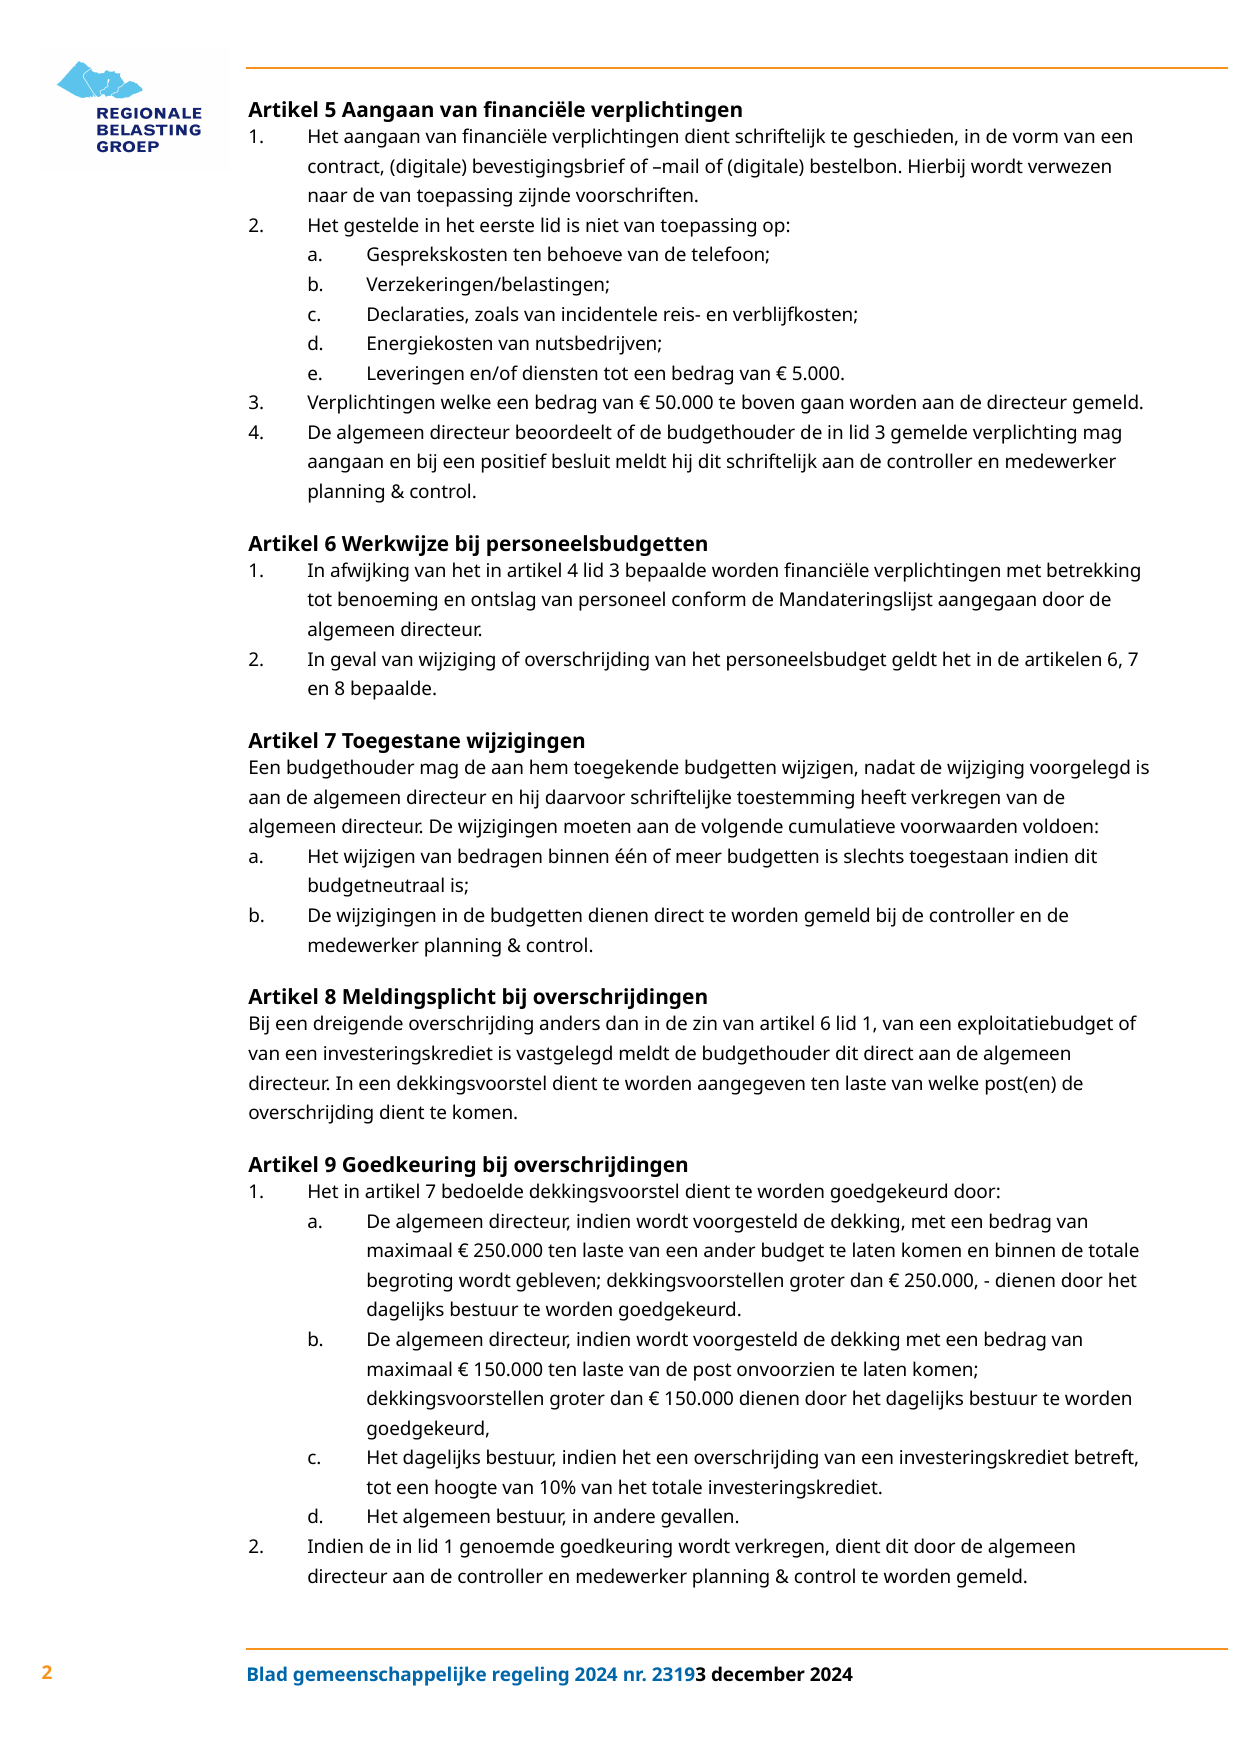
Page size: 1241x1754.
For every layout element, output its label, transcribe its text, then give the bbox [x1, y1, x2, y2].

list De wijzigingen in de budgetten dienen direct te worden gemeld bij de controller en de medewerker planning & control. [248, 902, 1152, 957]
list Gesprekskosten ten behoeve van de telefoon; [307, 242, 1152, 267]
list De algemeen directeur beoordeelt of de budgethouder de in lid 3 gemelde verplichting mag aangaan en bij een positief besluit meldt hij dit schriftelijk aan de controller en medewerker planning & control. [248, 419, 1152, 504]
list Het gestelde in het eerste lid is niet van toepassing op: [248, 212, 1152, 238]
list Het wijzigen van bedragen binnen één of meer budgetten is slechts toegestaan indien dit budgetneutraal is; [248, 843, 1152, 898]
list In geval van wijziging of overschrijding van het personeelsbudget geldt het in de artikelen 6, 7 en 8 bepaalde. [248, 646, 1152, 701]
text Artikel 6 Werkwijze bij personeelsbudgetten [248, 529, 1152, 557]
list In afwijking van het in artikel 4 lid 3 bepaalde worden financiële verplichtingen met betrekking tot benoeming en ontslag van personeel conform de Mandateringslijst aangegaan door de algemeen directeur. [248, 557, 1152, 642]
list De algemeen directeur, indien wordt voorgesteld de dekking met een bedrag van maximaal € 150.000 ten laste van de post onvoorzien te laten komen; dekkingsvoorstellen groter dan € 150.000 dienen door het dagelijks bestuur te worden goedgekeurd, [307, 1326, 1152, 1441]
list Verzekeringen/belastingen; [307, 271, 1152, 297]
list Het in artikel 7 bedoelde dekkingsvoorstel dient te worden goedgekeurd door: [248, 1178, 1152, 1204]
list Declaraties, zoals van incidentele reis- en verblijfkosten; [307, 301, 1152, 326]
text Bij een dreigende overschrijding anders dan in de zin van artikel 6 lid 1, van een exploitatiebudget of van een investeringskrediet is vastgelegd meldt de budgethouder dit direct aan de algemeen directeur. In een dekkingsvoorstel dient te worden aangegeven ten laste van welke post(en) de overschrijding dient te komen. [248, 1011, 1152, 1125]
list Het algemeen bestuur, in andere gevallen. [307, 1504, 1152, 1529]
text Artikel 8 Meldingsplicht bij overschrijdingen [248, 982, 1152, 1011]
list De algemeen directeur, indien wordt voorgesteld de dekking, met een bedrag van maximaal € 250.000 ten laste van een ander budget te laten komen en binnen de totale begroting wordt gebleven; dekkingsvoorstellen groter dan € 250.000, - dienen door het dagelijks bestuur te worden goedgekeurd. [307, 1208, 1152, 1322]
text Artikel 5 Aangaan van financiële verplichtingen [248, 95, 1152, 123]
list Het aangaan van financiële verplichtingen dient schriftelijk te geschieden, in de vorm van een contract, (digitale) bevestigingsbrief of –mail of (digitale) bestelbon. Hierbij wordt verwezen naar de van toepassing zijnde voorschriften. [248, 123, 1152, 208]
picture [41, 47, 231, 172]
list Indien de in lid 1 genoemde goedkeuring wordt verkregen, dient dit door de algemeen directeur aan de controller en medewerker planning & control te worden gemeld. [248, 1533, 1152, 1588]
list Leveringen en/of diensten tot een bedrag van € 5.000. [307, 360, 1152, 386]
text Artikel 7 Toegestane wijzigingen [248, 726, 1152, 754]
text Een budgethouder mag de aan hem toegekende budgetten wijzigen, nadat de wijziging voorgelegd is aan de algemeen directeur en hij daarvoor schriftelijke toestemming heeft verkregen van de algemeen directeur. De wijzigingen moeten aan de volgende cumulatieve voorwaarden voldoen: [248, 754, 1152, 839]
text Artikel 9 Goedkeuring bij overschrijdingen [248, 1150, 1152, 1178]
list Energiekosten van nutsbedrijven; [307, 330, 1152, 356]
list Verplichtingen welke een bedrag van € 50.000 te boven gaan worden aan de directeur gemeld. [248, 389, 1152, 415]
list Het dagelijks bestuur, indien het een overschrijding van een investeringskrediet betreft, tot een hoogte van 10% van het totale investeringskrediet. [307, 1444, 1152, 1500]
